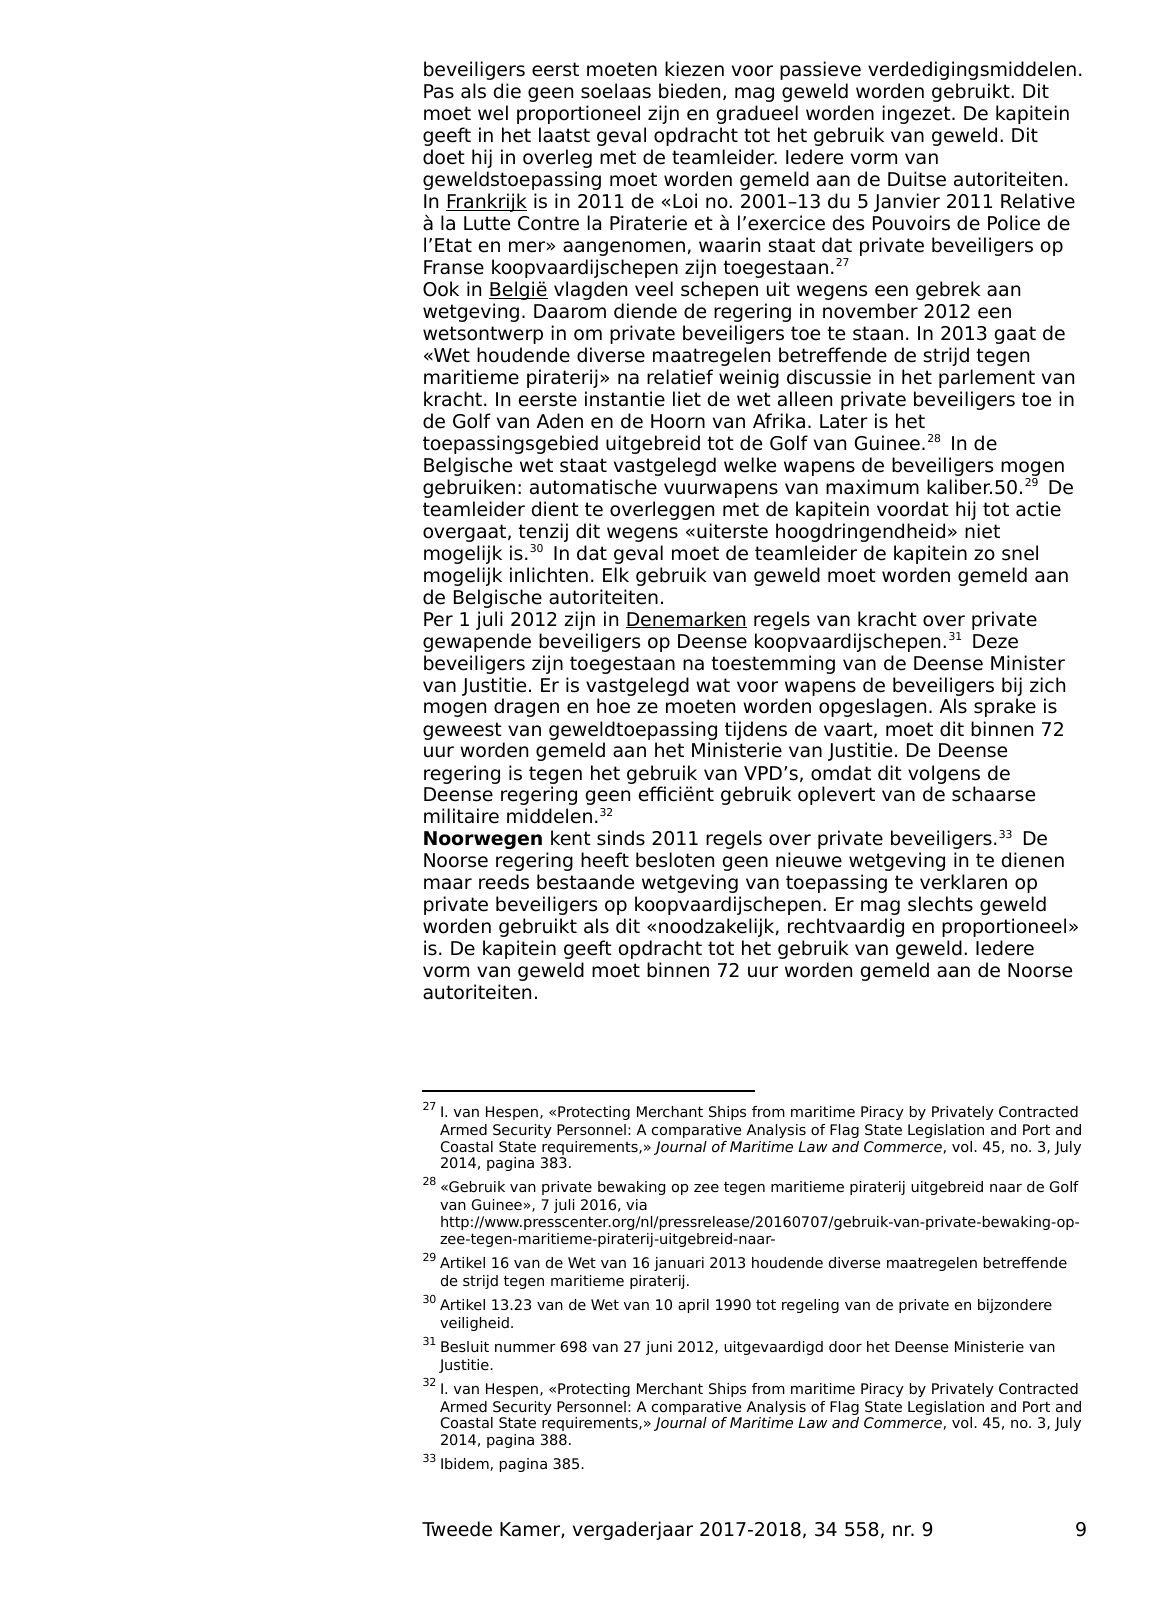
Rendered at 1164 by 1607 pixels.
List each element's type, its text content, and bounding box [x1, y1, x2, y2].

text Noorwegen kent sinds 2011 regels over private beveiligers. De Noorse regering heeft besloten geen nieuwe wetgeving in te dienen maar reeds bestaande wetgeving van toepassing te verklaren op private beveiligers op koopvaardijschepen. Er mag slechts geweld worden gebruikt als dit «noodzakelijk, rechtvaardig en proportioneel» is. De kapitein geeft opdracht tot het gebruik van geweld. Iedere vorm van geweld moet binnen 72 uur worden gemeld aan de Noorse autoriteiten. [422, 828, 1087, 1004]
text Artikel 13.23 van de Wet van 10 april 1990 tot regeling van de private en bijzondere veiligheid. [422, 1293, 1087, 1332]
text In Frankrijk is in 2011 de «Loi no. 2001–13 du 5 Janvier 2011 Relative à la Lutte Contre la Piraterie et à l’exercice des Pouvoirs de Police de l’Etat en mer» aangenomen, waarin staat dat private beveiligers op Franse koopvaardijschepen zijn toegestaan. [422, 191, 1087, 279]
text Artikel 16 van de Wet van 16 januari 2013 houdende diverse maatregelen betreffende de strijd tegen maritieme piraterij. [422, 1251, 1087, 1290]
text Besluit nummer 698 van 27 juni 2012, uitgevaardigd door het Deense Ministerie van Justitie. [422, 1335, 1087, 1374]
text Ook in België vlagden veel schepen uit wegens een gebrek aan wetgeving. Daarom diende de regering in november 2012 een wetsontwerp in om private beveiligers toe te staan. In 2013 gaat de «Wet houdende diverse maatregelen betreffende de strijd tegen maritieme piraterij» na relatief weinig discussie in het parlement van kracht. In eerste instantie liet de wet alleen private beveiligers toe in de Golf van Aden en de Hoorn van Afrika. Later is het toepassingsgebied uitgebreid tot de Golf van Guinee. In de Belgische wet staat vastgelegd welke wapens de beveiligers mogen gebruiken: automatische vuurwapens van maximum kaliber.50. De teamleider dient te overleggen met de kapitein voordat hij tot actie overgaat, tenzij dit wegens «uiterste hoogdringendheid» niet mogelijk is. In dat geval moet de teamleider de kapitein zo snel mogelijk inlichten. Elk gebruik van geweld moet worden gemeld aan de Belgische autoriteiten. [422, 279, 1087, 608]
text I. van Hespen, «Protecting Merchant Ships from maritime Piracy by Privately Contracted Armed Security Personnel: A comparative Analysis of Flag State Legislation and Port and Coastal State requirements,» Journal of Maritime Law and Commerce, vol. 45, no. 3, July 2014, pagina 388. [422, 1377, 1087, 1449]
text Ibidem, pagina 385. [422, 1452, 1087, 1474]
text Per 1 juli 2012 zijn in Denemarken regels van kracht over private gewapende beveiligers op Deense koopvaardijschepen. Deze beveiligers zijn toegestaan na toestemming van de Deense Minister van Justitie. Er is vastgelegd wat voor wapens de beveiligers bij zich mogen dragen en hoe ze moeten worden opgeslagen. Als sprake is geweest van geweldtoepassing tijdens de vaart, moet dit binnen 72 uur worden gemeld aan het Ministerie van Justitie. De Deense regering is tegen het gebruik van VPD’s, omdat dit volgens de Deense regering geen efficiënt gebruik oplevert van de schaarse militaire middelen. [422, 608, 1087, 828]
text I. van Hespen, «Protecting Merchant Ships from maritime Piracy by Privately Contracted Armed Security Personnel: A comparative Analysis of Flag State Legislation and Port and Coastal State requirements,» Journal of Maritime Law and Commerce, vol. 45, no. 3, July 2014, pagina 383. [422, 1100, 1087, 1172]
text «Gebruik van private bewaking op zee tegen maritieme piraterij uitgebreid naar de Golf van Guinee», 7 juli 2016, via http://www.presscenter.org/nl/pressrelease/20160707/gebruik-van-private-bewaking-op-zee-tegen-maritieme-piraterij-uitgebreid-naar- [422, 1175, 1087, 1248]
text beveiligers eerst moeten kiezen voor passieve verdedigingsmiddelen. Pas als die geen soelaas bieden, mag geweld worden gebruikt. Dit moet wel proportioneel zijn en gradueel worden ingezet. De kapitein geeft in het laatst geval opdracht tot het gebruik van geweld. Dit doet hij in overleg met de teamleider. Iedere vorm van geweldstoepassing moet worden gemeld aan de Duitse autoriteiten. [422, 59, 1087, 191]
